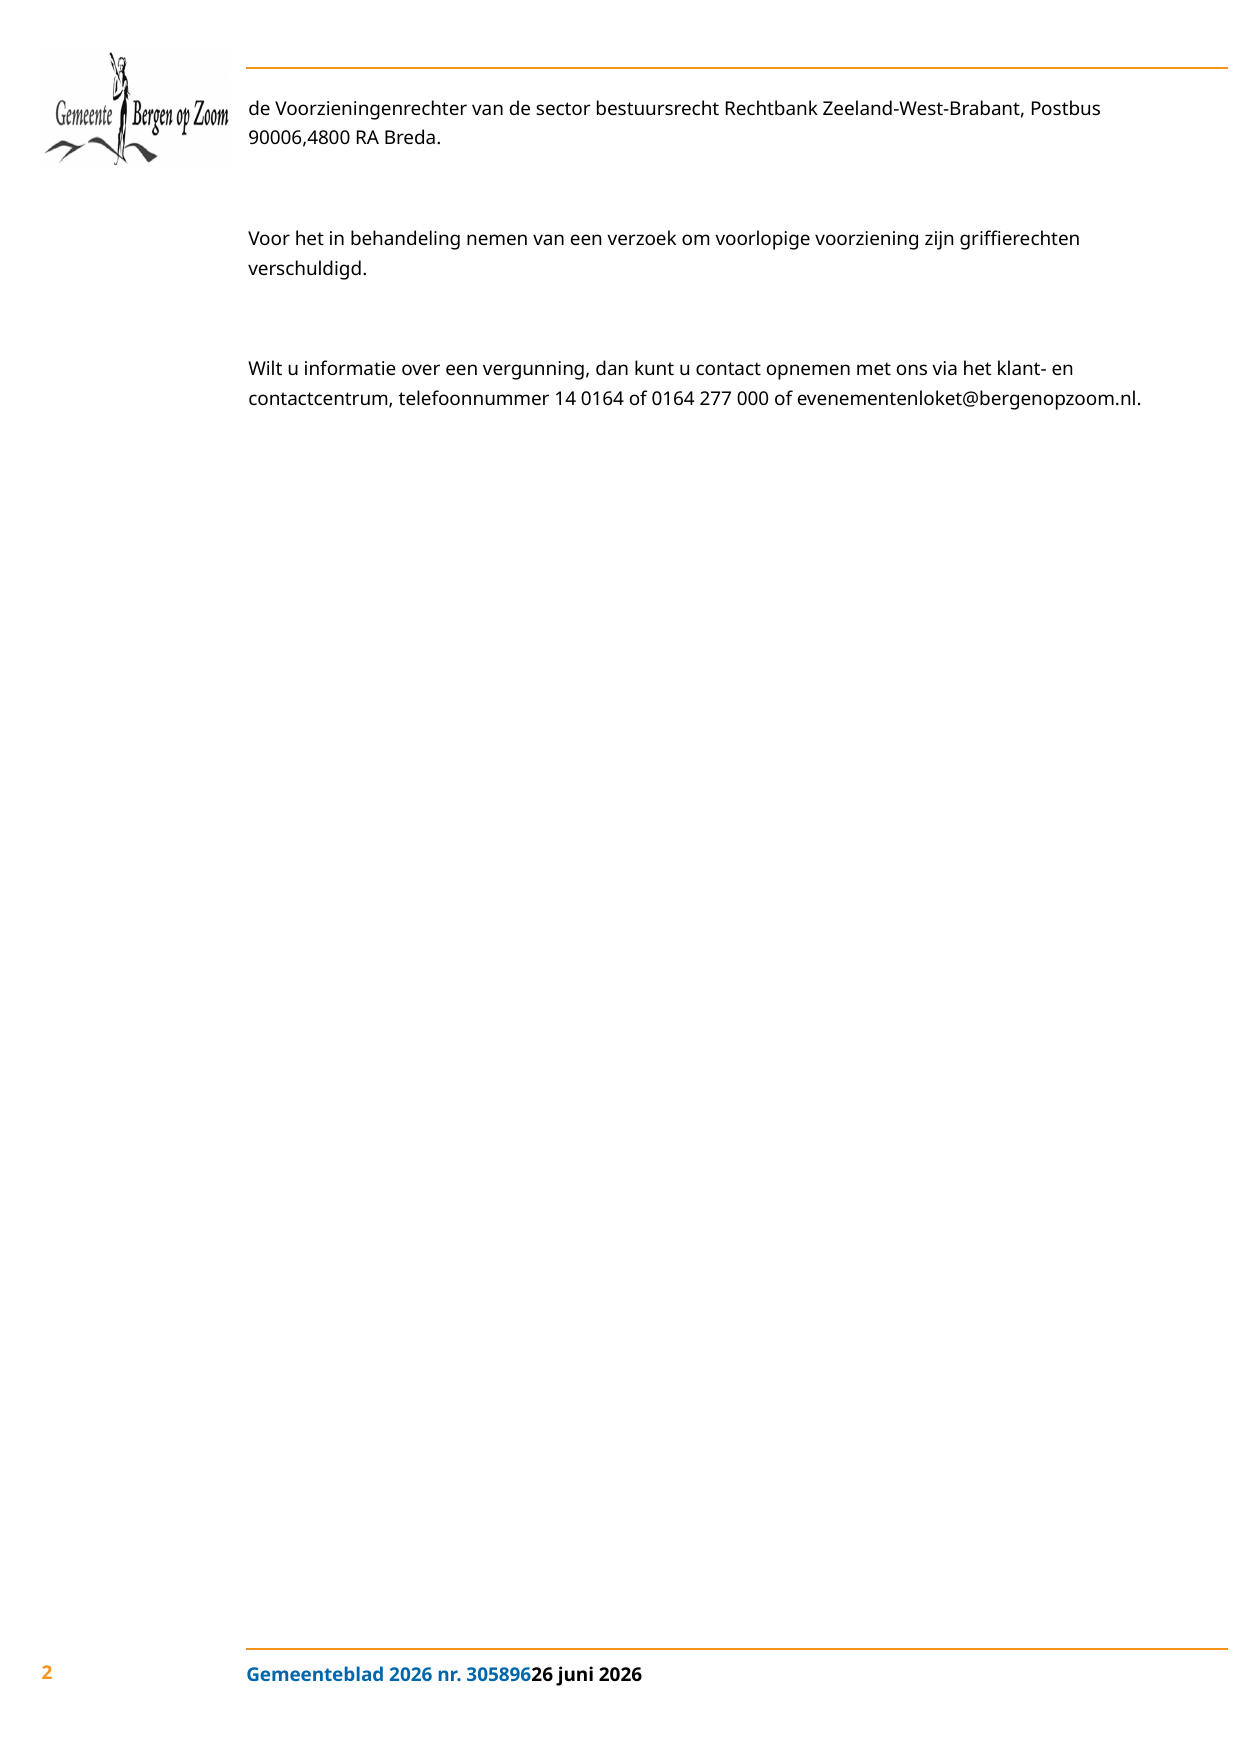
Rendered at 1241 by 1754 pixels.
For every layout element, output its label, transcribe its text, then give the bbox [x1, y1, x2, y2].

text Voor het in behandeling nemen van een verzoek om voorlopige voorziening zijn griffierechten verschuldigd. [248, 225, 1152, 281]
text de Voorzieningenrechter van de sector bestuursrecht Rechtbank Zeeland-West-Brabant, Postbus 90006,4800 RA Breda. [248, 95, 1152, 150]
text Wilt u informatie over een vergunning, dan kunt u contact opnemen met ons via het klant- en contactcentrum, telefoonnummer 14 0164 of 0164 277 000 of evenementenloket@bergenopzoom.nl. [248, 356, 1152, 411]
picture [41, 47, 231, 172]
